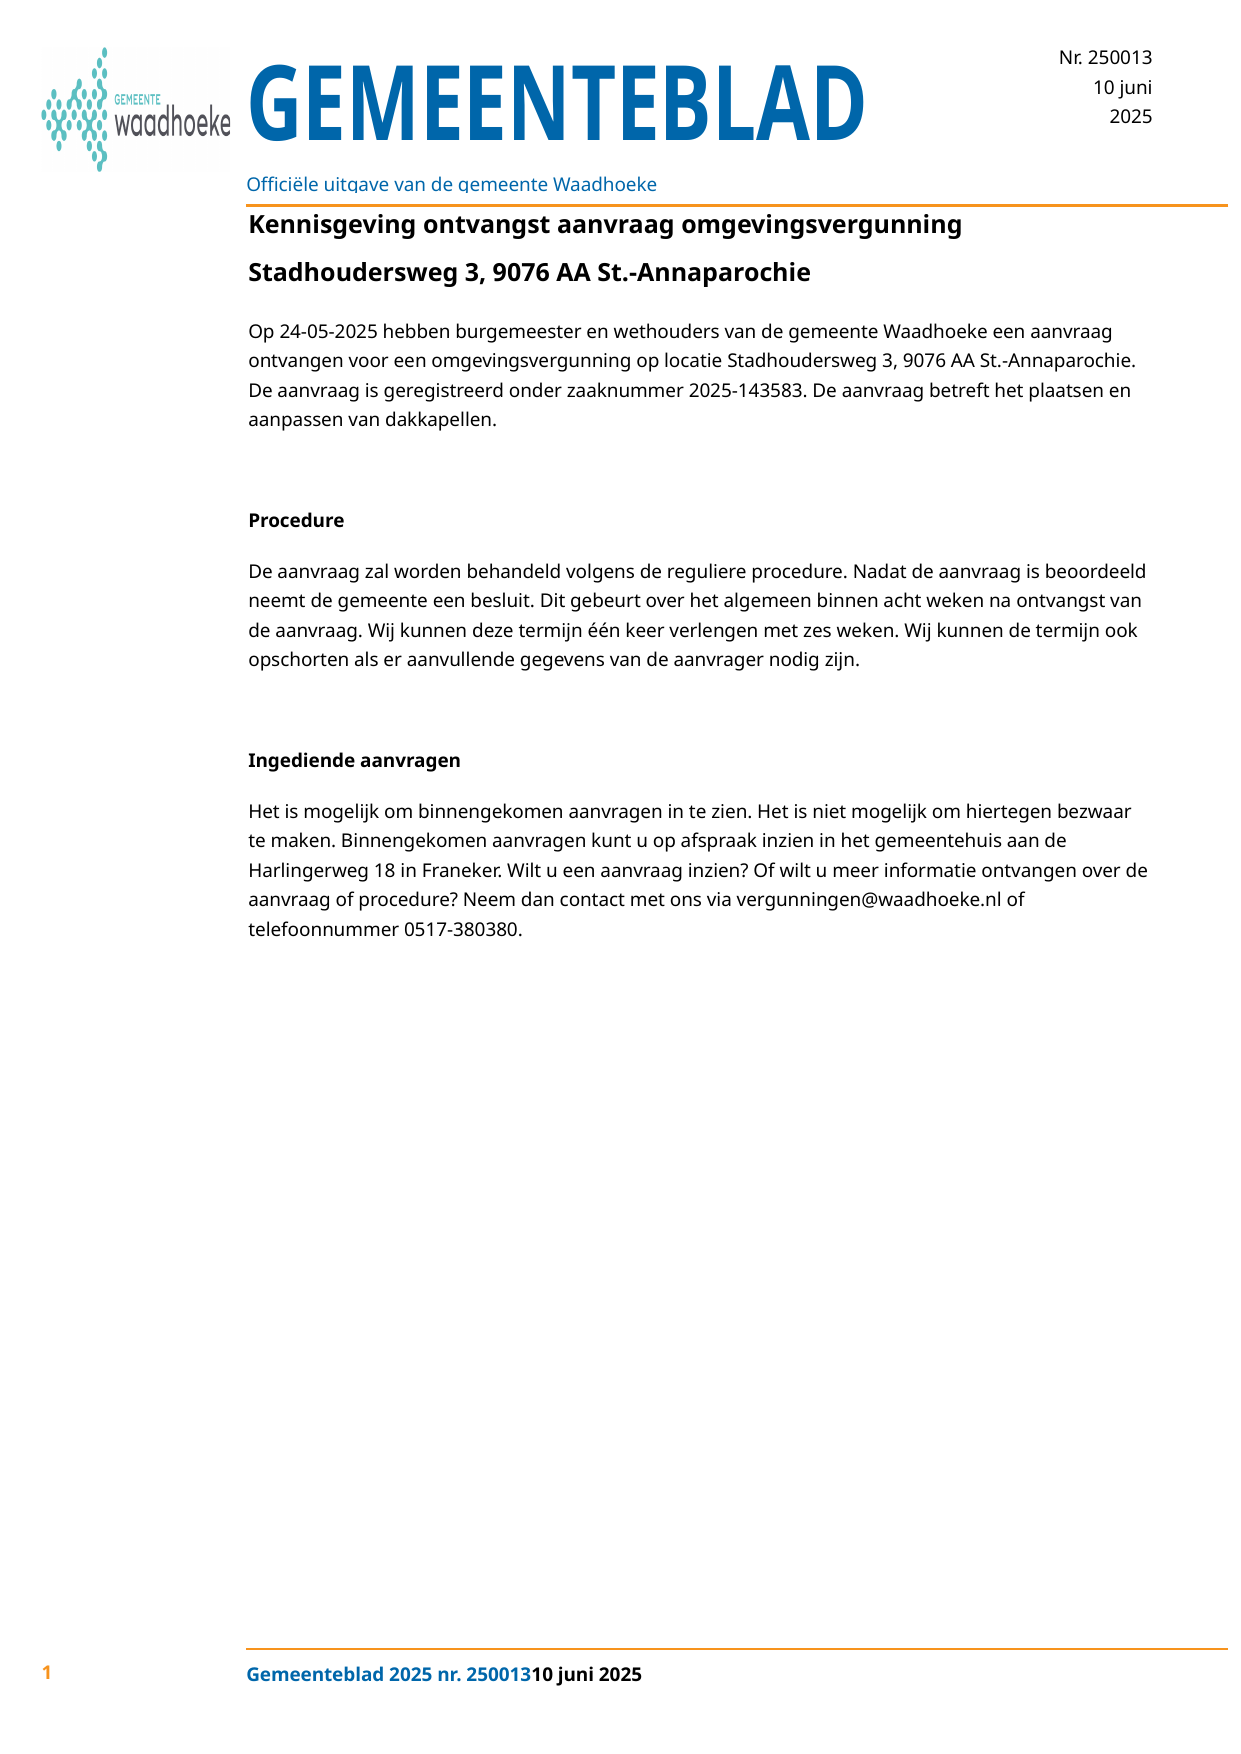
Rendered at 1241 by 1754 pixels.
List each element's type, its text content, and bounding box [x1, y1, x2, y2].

text Ingediende aanvragen [248, 747, 1152, 773]
text Kennisgeving ontvangst aanvraag omgevingsvergunning Stadhoudersweg 3, 9076 AA St.-Annaparochie [248, 207, 1152, 288]
text De aanvraag zal worden behandeld volgens de reguliere procedure. Nadat de aanvraag is beoordeeld neemt de gemeente een besluit. Dit gebeurt over het algemeen binnen acht weken na ontvangst van de aanvraag. Wij kunnen deze termijn één keer verlengen met zes weken. Wij kunnen de termijn ook opschorten als er aanvullende gegevens van de aanvrager nodig zijn. [248, 558, 1152, 672]
text Op 24-05-2025 hebben burgemeester en wethouders van de gemeente Waadhoeke een aanvraag ontvangen voor een omgevingsvergunning op locatie Stadhoudersweg 3, 9076 AA St.-Annaparochie. De aanvraag is geregistreerd onder zaaknummer 2025-143583. De aanvraag betreft het plaatsen en aanpassen van dakkapellen. [248, 318, 1152, 432]
picture [41, 47, 231, 172]
text Procedure [248, 507, 1152, 533]
text Het is mogelijk om binnengekomen aanvragen in te zien. Het is niet mogelijk om hiertegen bezwaar te maken. Binnengekomen aanvragen kunt u op afspraak inzien in het gemeentehuis aan de Harlingerweg 18 in Franeker. Wilt u een aanvraag inzien? Of wilt u meer informatie ontvangen over de aanvraag of procedure? Neem dan contact met ons via vergunningen@waadhoeke.nl of telefoonnummer 0517-380380. [248, 798, 1152, 942]
